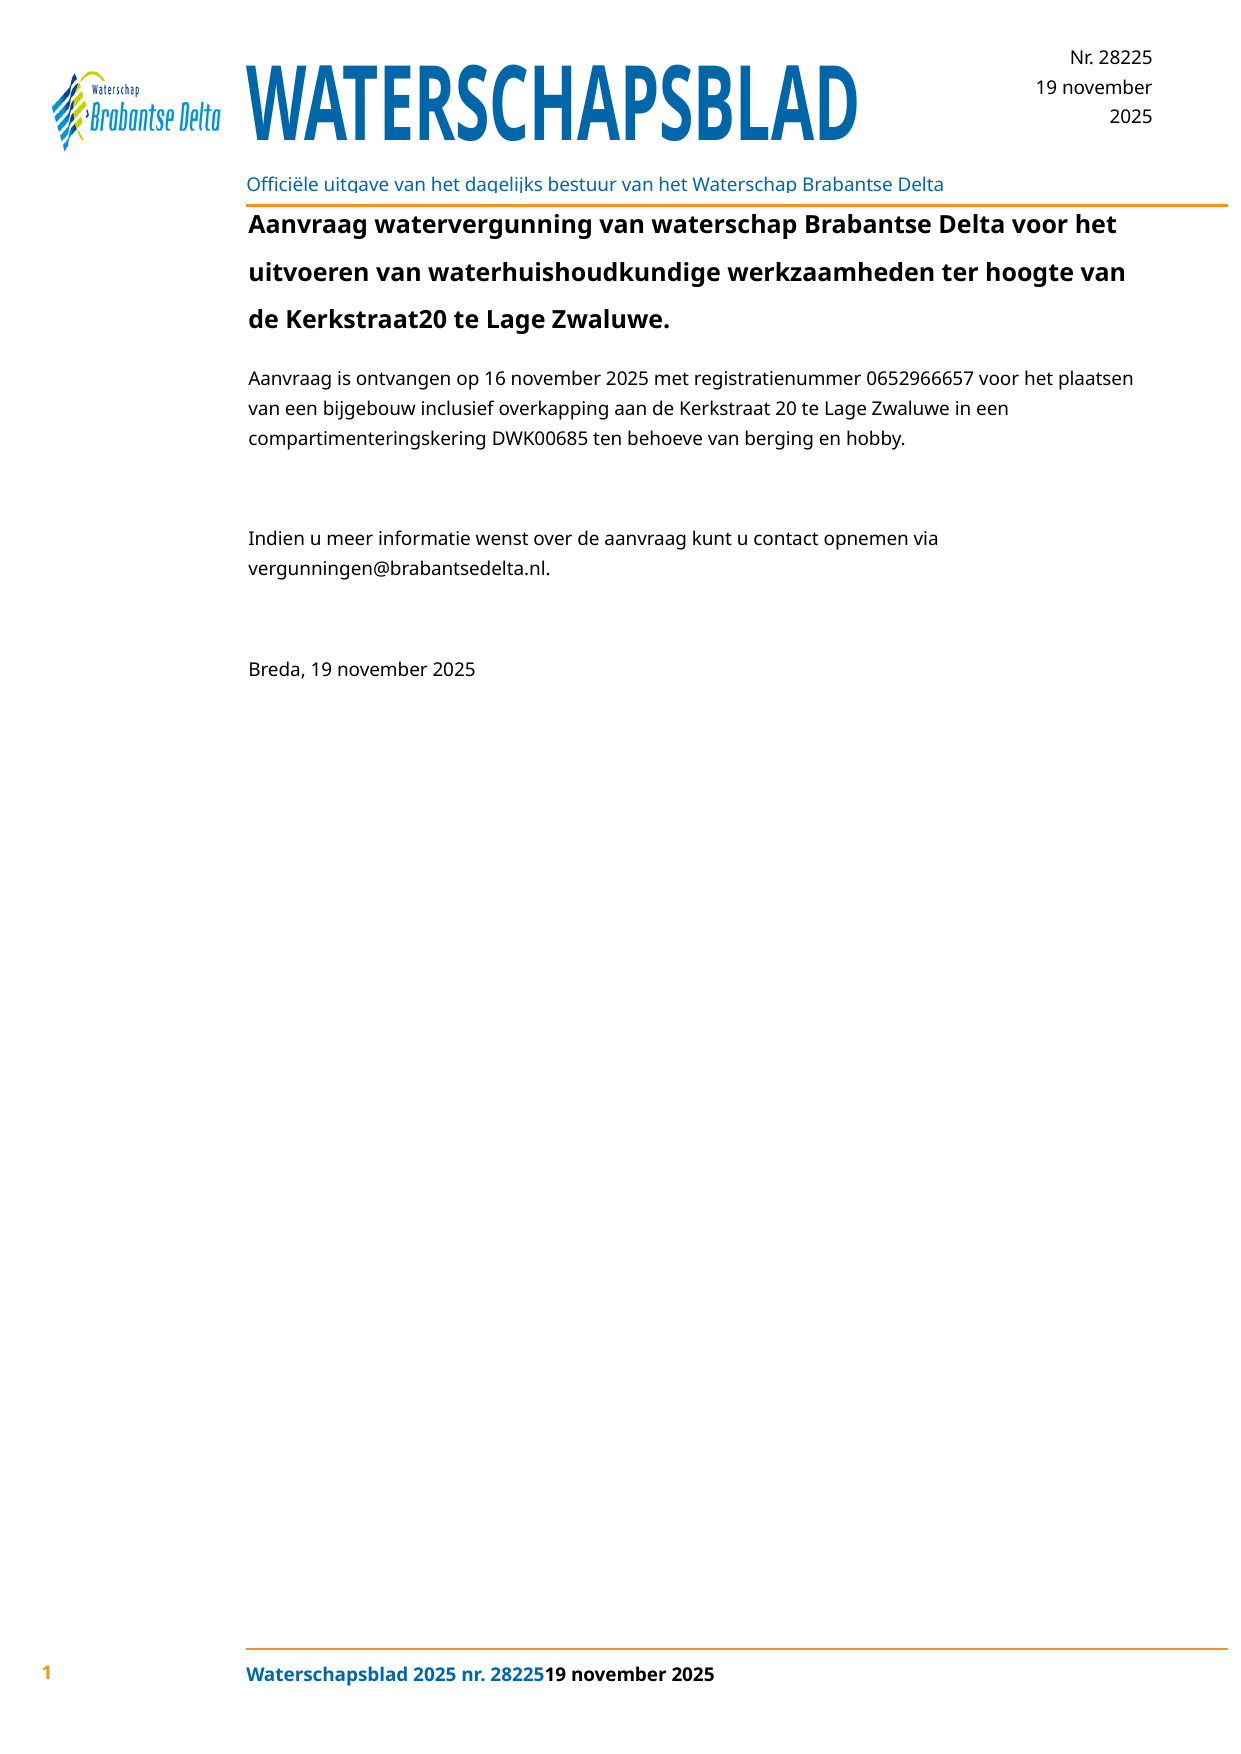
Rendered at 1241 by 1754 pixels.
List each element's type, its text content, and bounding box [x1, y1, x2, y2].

picture [41, 47, 231, 172]
text Aanvraag is ontvangen op 16 november 2025 met registratienummer 0652966657 voor het plaatsen van een bijgebouw inclusief overkapping aan de Kerkstraat 20 te Lage Zwaluwe in een compartimenteringskering DWK00685 ten behoeve van berging en hobby. [248, 366, 1152, 450]
text Aanvraag watervergunning van waterschap Brabantse Delta voor het uitvoeren van waterhuishoudkundige werkzaamheden ter hoogte van de Kerkstraat20 te Lage Zwaluwe. [248, 207, 1152, 336]
text Breda, 19 november 2025 [248, 656, 1152, 682]
text Indien u meer informatie wenst over de aanvraag kunt u contact opnemen via vergunningen@brabantsedelta.nl. [248, 526, 1152, 581]
